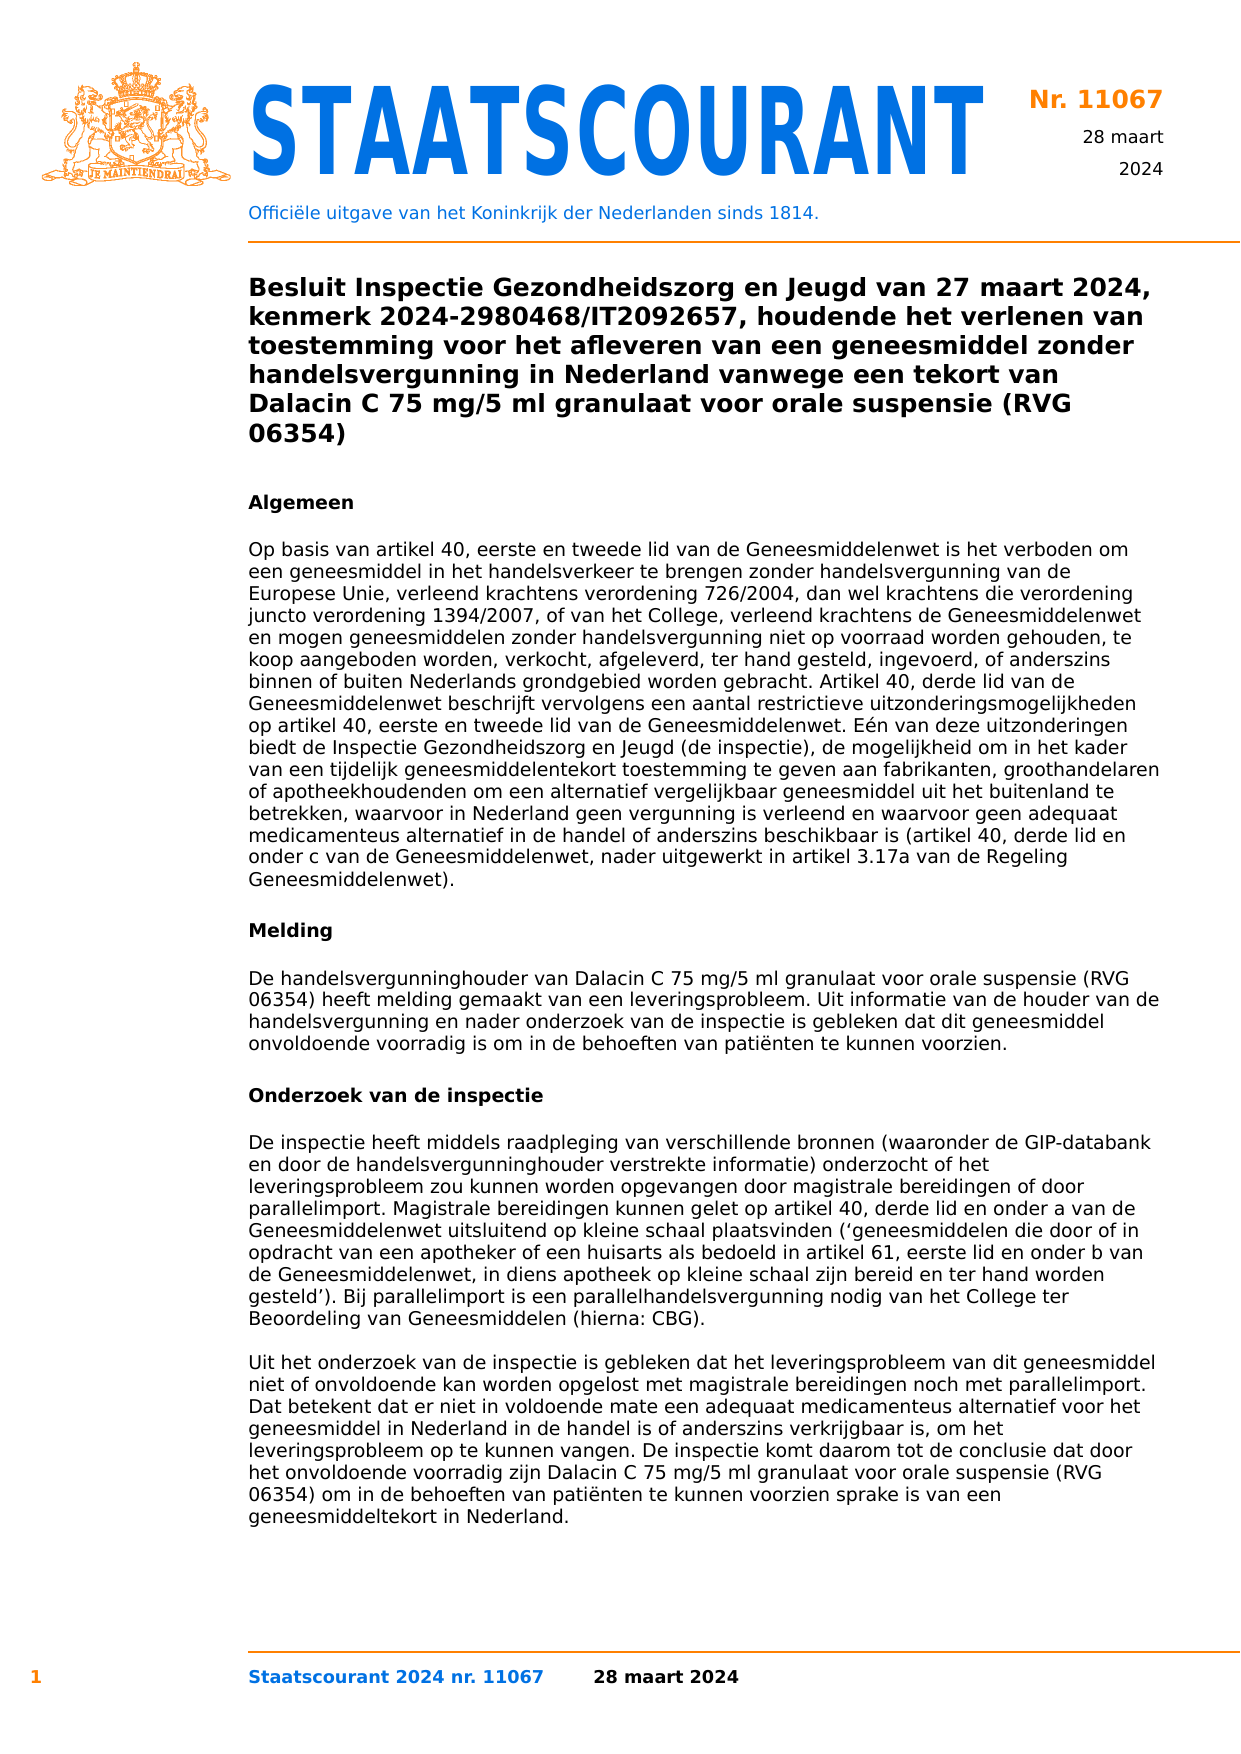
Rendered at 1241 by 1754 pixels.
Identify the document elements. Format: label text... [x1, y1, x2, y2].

text De inspectie heeft middels raadpleging van verschillende bronnen (waaronder de GIP-databank en door de handelsvergunninghouder verstrekte informatie) onderzocht of het leveringsprobleem zou kunnen worden opgevangen door magistrale bereidingen of door parallelimport. Magistrale bereidingen kunnen gelet op artikel 40, derde lid en onder a van de Geneesmiddelenwet uitsluitend op kleine schaal plaatsvinden (‘geneesmiddelen die door of in opdracht van een apotheker of een huisarts als bedoeld in artikel 61, eerste lid en onder b van de Geneesmiddelenwet, in diens apotheek op kleine schaal zijn bereid en ter hand worden gesteld’). Bij parallelimport is een parallelhandelsvergunning nodig van het College ter Beoordeling van Geneesmiddelen (hierna: CBG). [248, 1132, 1163, 1330]
table_cell 28 maart [998, 121, 1240, 153]
subtitle Besluit Inspectie Gezondheidszorg en Jeugd van 27 maart 2024, kenmerk 2024-2980468/IT2092657, houdende het verlenen van toestemming voor het afleveren van een geneesmiddel zonder handelsvergunning in Nederland vanwege een tekort van Dalacin C 75 mg/5 ml granulaat voor orale suspensie (RVG 06354) [248, 273, 1163, 448]
table_cell 2024 [998, 153, 1240, 203]
picture [41, 62, 231, 186]
subtitle Onderzoek van de inspectie [248, 1085, 1163, 1107]
table_header [25, 62, 248, 241]
table_cell Officiële uitgave van het Koninkrijk der Nederlanden sinds 1814. [248, 203, 1240, 241]
text De handelsvergunninghouder van Dalacin C 75 mg/5 ml granulaat voor orale suspensie (RVG 06354) heeft melding gemaakt van een leveringsprobleem. Uit informatie van de houder van de handelsvergunning en nader onderzoek van de inspectie is gebleken dat dit geneesmiddel onvoldoende voorradig is om in de behoeften van patiënten te kunnen voorzien. [248, 967, 1163, 1055]
text Uit het onderzoek van de inspectie is gebleken dat het leveringsprobleem van dit geneesmiddel niet of onvoldoende kan worden opgelost met magistrale bereidingen noch met parallelimport. Dat betekent dat er niet in voldoende mate een adequaat medicamenteus alternatief voor het geneesmiddel in Nederland in de handel is of anderszins verkrijgbaar is, om het leveringsprobleem op te kunnen vangen. De inspectie komt daarom tot de conclusie dat door het onvoldoende voorradig zijn Dalacin C 75 mg/5 ml granulaat voor orale suspensie (RVG 06354) om in de behoeften van patiënten te kunnen voorzien sprake is van een geneesmiddeltekort in Nederland. [248, 1352, 1163, 1528]
table_header STAATSCOURANT [248, 62, 998, 203]
subtitle Algemeen [248, 492, 1163, 514]
text Op basis van artikel 40, eerste en tweede lid van de Geneesmiddelenwet is het verboden om een geneesmiddel in het handelsverkeer te brengen zonder handelsvergunning van de Europese Unie, verleend krachtens verordening 726/2004, dan wel krachtens die verordening juncto verordening 1394/2007, of van het College, verleend krachtens de Geneesmiddelenwet en mogen geneesmiddelen zonder handelsvergunning niet op voorraad worden gehouden, te koop aangeboden worden, verkocht, afgeleverd, ter hand gesteld, ingevoerd, of anderszins binnen of buiten Nederlands grondgebied worden gebracht. Artikel 40, derde lid van de Geneesmiddelenwet beschrijft vervolgens een aantal restrictieve uitzonderingsmogelijkheden op artikel 40, eerste en tweede lid van de Geneesmiddelenwet. Eén van deze uitzonderingen biedt de Inspectie Gezondheidszorg en Jeugd (de inspectie), de mogelijkheid om in het kader van een tijdelijk geneesmiddelentekort toestemming te geven aan fabrikanten, groothandelaren of apotheekhoudenden om een alternatief vergelijkbaar geneesmiddel uit het buitenland te betrekken, waarvoor in Nederland geen vergunning is verleend en waarvoor geen adequaat medicamenteus alternatief in de handel of anderszins beschikbaar is (artikel 40, derde lid en onder c van de Geneesmiddelenwet, nader uitgewerkt in artikel 3.17a van de Regeling Geneesmiddelenwet). [248, 539, 1163, 890]
table_header Nr. 11067 [998, 62, 1240, 121]
subtitle Melding [248, 920, 1163, 942]
